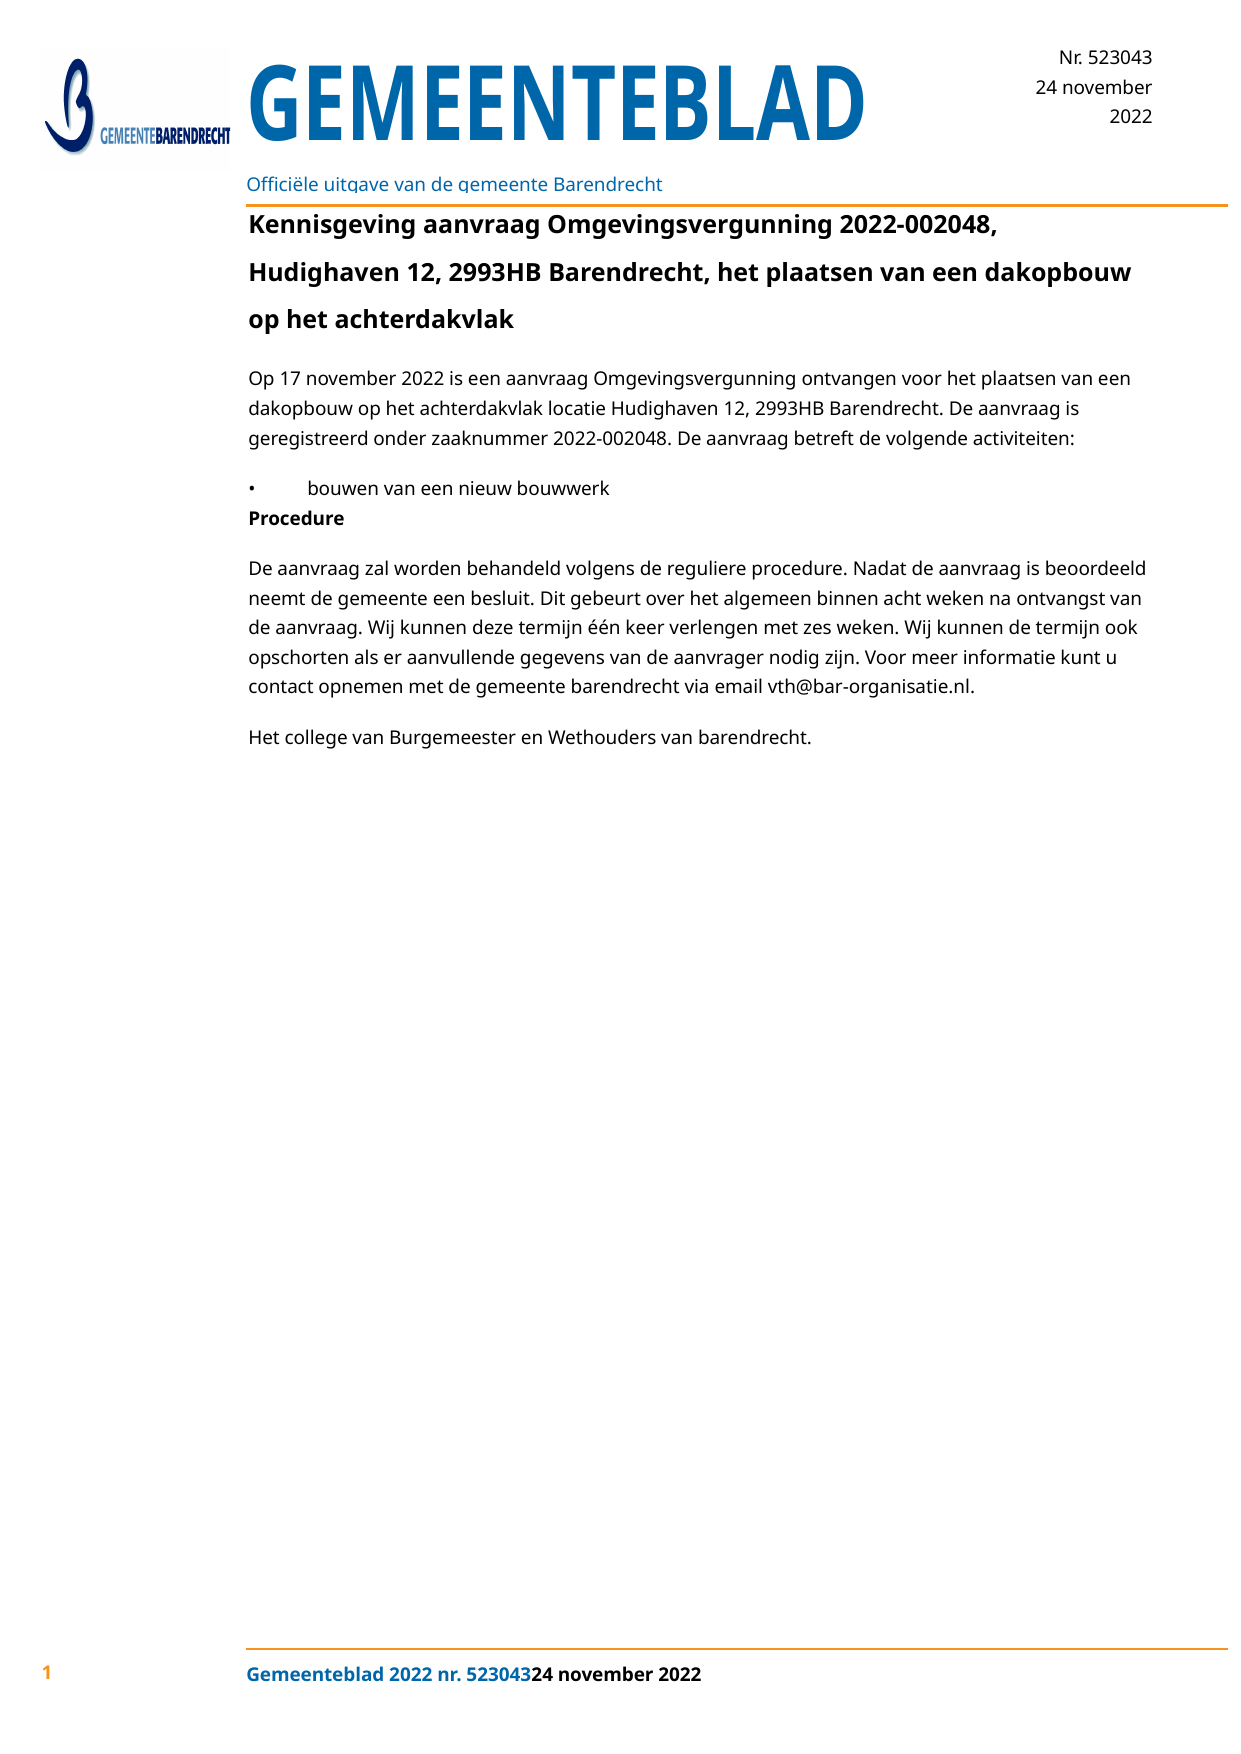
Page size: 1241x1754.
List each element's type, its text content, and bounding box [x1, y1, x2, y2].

text Op 17 november 2022 is een aanvraag Omgevingsvergunning ontvangen voor het plaatsen van een dakopbouw op het achterdakvlak locatie Hudighaven 12, 2993HB Barendrecht. De aanvraag is geregistreerd onder zaaknummer 2022-002048. De aanvraag betreft de volgende activiteiten: [248, 366, 1152, 450]
text De aanvraag zal worden behandeld volgens de reguliere procedure. Nadat de aanvraag is beoordeeld neemt de gemeente een besluit. Dit gebeurt over het algemeen binnen acht weken na ontvangst van de aanvraag. Wij kunnen deze termijn één keer verlengen met zes weken. Wij kunnen de termijn ook opschorten als er aanvullende gegevens van de aanvrager nodig zijn. Voor meer informatie kunt u contact opnemen met de gemeente barendrecht via email vth@bar-organisatie.nl. [248, 555, 1152, 699]
text Het college van Burgemeester en Wethouders van barendrecht. [248, 724, 1152, 749]
text Kennisgeving aanvraag Omgevingsvergunning 2022-002048, Hudighaven 12, 2993HB Barendrecht, het plaatsen van een dakopbouw op het achterdakvlak [248, 207, 1152, 336]
text Procedure [248, 505, 1152, 530]
picture [41, 47, 231, 172]
list bouwen van een nieuw bouwwerk [248, 475, 1152, 501]
